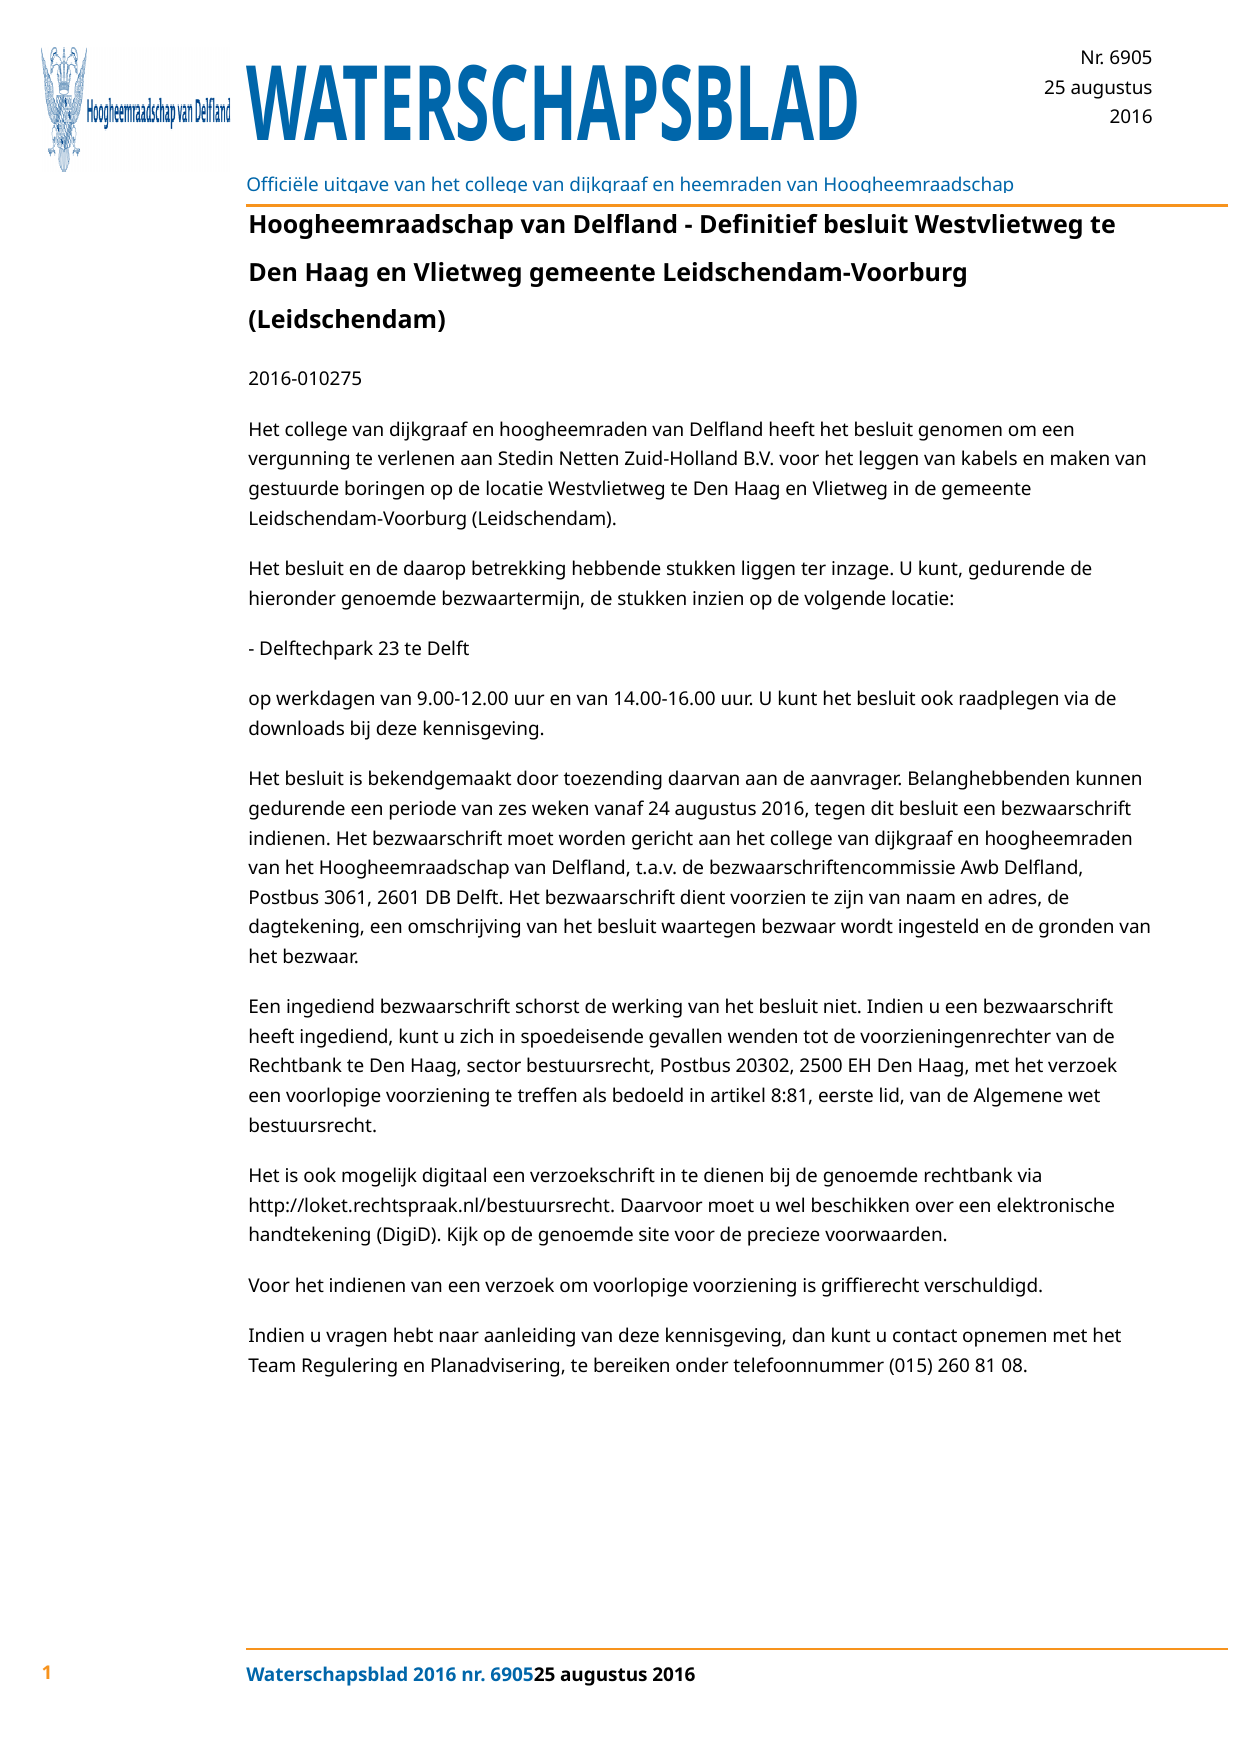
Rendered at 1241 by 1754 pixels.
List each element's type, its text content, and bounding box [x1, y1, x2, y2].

text Indien u vragen hebt naar aanleiding van deze kennisgeving, dan kunt u contact opnemen met het Team Regulering en Planadvisering, te bereiken onder telefoonnummer (015) 260 81 08. [248, 1322, 1152, 1377]
text Voor het indienen van een verzoek om voorlopige voorziening is griffierecht verschuldigd. [248, 1272, 1152, 1297]
text 2016-010275 [248, 366, 1152, 391]
text - Delftechpark 23 te Delft [248, 635, 1152, 661]
text Het is ook mogelijk digitaal een verzoekschrift in te dienen bij de genoemde rechtbank via http://loket.rechtspraak.nl/bestuursrecht. Daarvoor moet u wel beschikken over een elektronische handtekening (DigiD). Kijk op de genoemde site voor de precieze voorwaarden. [248, 1162, 1152, 1247]
text Het college van dijkgraaf en hoogheemraden van Delfland heeft het besluit genomen om een vergunning te verlenen aan Stedin Netten Zuid-Holland B.V. voor het leggen van kabels en maken van gestuurde boringen op de locatie Westvlietweg te Den Haag en Vlietweg in de gemeente Leidschendam-Voorburg (Leidschendam). [248, 416, 1152, 530]
text Het besluit en de daarop betrekking hebbende stukken liggen ter inzage. U kunt, gedurende de hieronder genoemde bezwaartermijn, de stukken inzien op de volgende locatie: [248, 555, 1152, 610]
text Een ingediend bezwaarschrift schorst de werking van het besluit niet. Indien u een bezwaarschrift heeft ingediend, kunt u zich in spoedeisende gevallen wenden tot de voorzieningenrechter van de Rechtbank te Den Haag, sector bestuursrecht, Postbus 20302, 2500 EH Den Haag, met het verzoek een voorlopige voorziening te treffen als bedoeld in artikel 8:81, eerste lid, van de Algemene wet bestuursrecht. [248, 993, 1152, 1137]
text Hoogheemraadschap van Delfland - Definitief besluit Westvlietweg te Den Haag en Vlietweg gemeente Leidschendam-Voorburg (Leidschendam) [248, 207, 1152, 336]
text Het besluit is bekendgemaakt door toezending daarvan aan de aanvrager. Belanghebbenden kunnen gedurende een periode van zes weken vanaf 24 augustus 2016, tegen dit besluit een bezwaarschrift indienen. Het bezwaarschrift moet worden gericht aan het college van dijkgraaf en hoogheemraden van het Hoogheemraadschap van Delfland, t.a.v. de bezwaarschriftencommissie Awb Delfland, Postbus 3061, 2601 DB Delft. Het bezwaarschrift dient voorzien te zijn van naam en adres, de dagtekening, een omschrijving van het besluit waartegen bezwaar wordt ingesteld en de gronden van het bezwaar. [248, 766, 1152, 969]
text op werkdagen van 9.00-12.00 uur en van 14.00-16.00 uur. U kunt het besluit ook raadplegen via de downloads bij deze kennisgeving. [248, 686, 1152, 741]
picture [41, 47, 231, 172]
